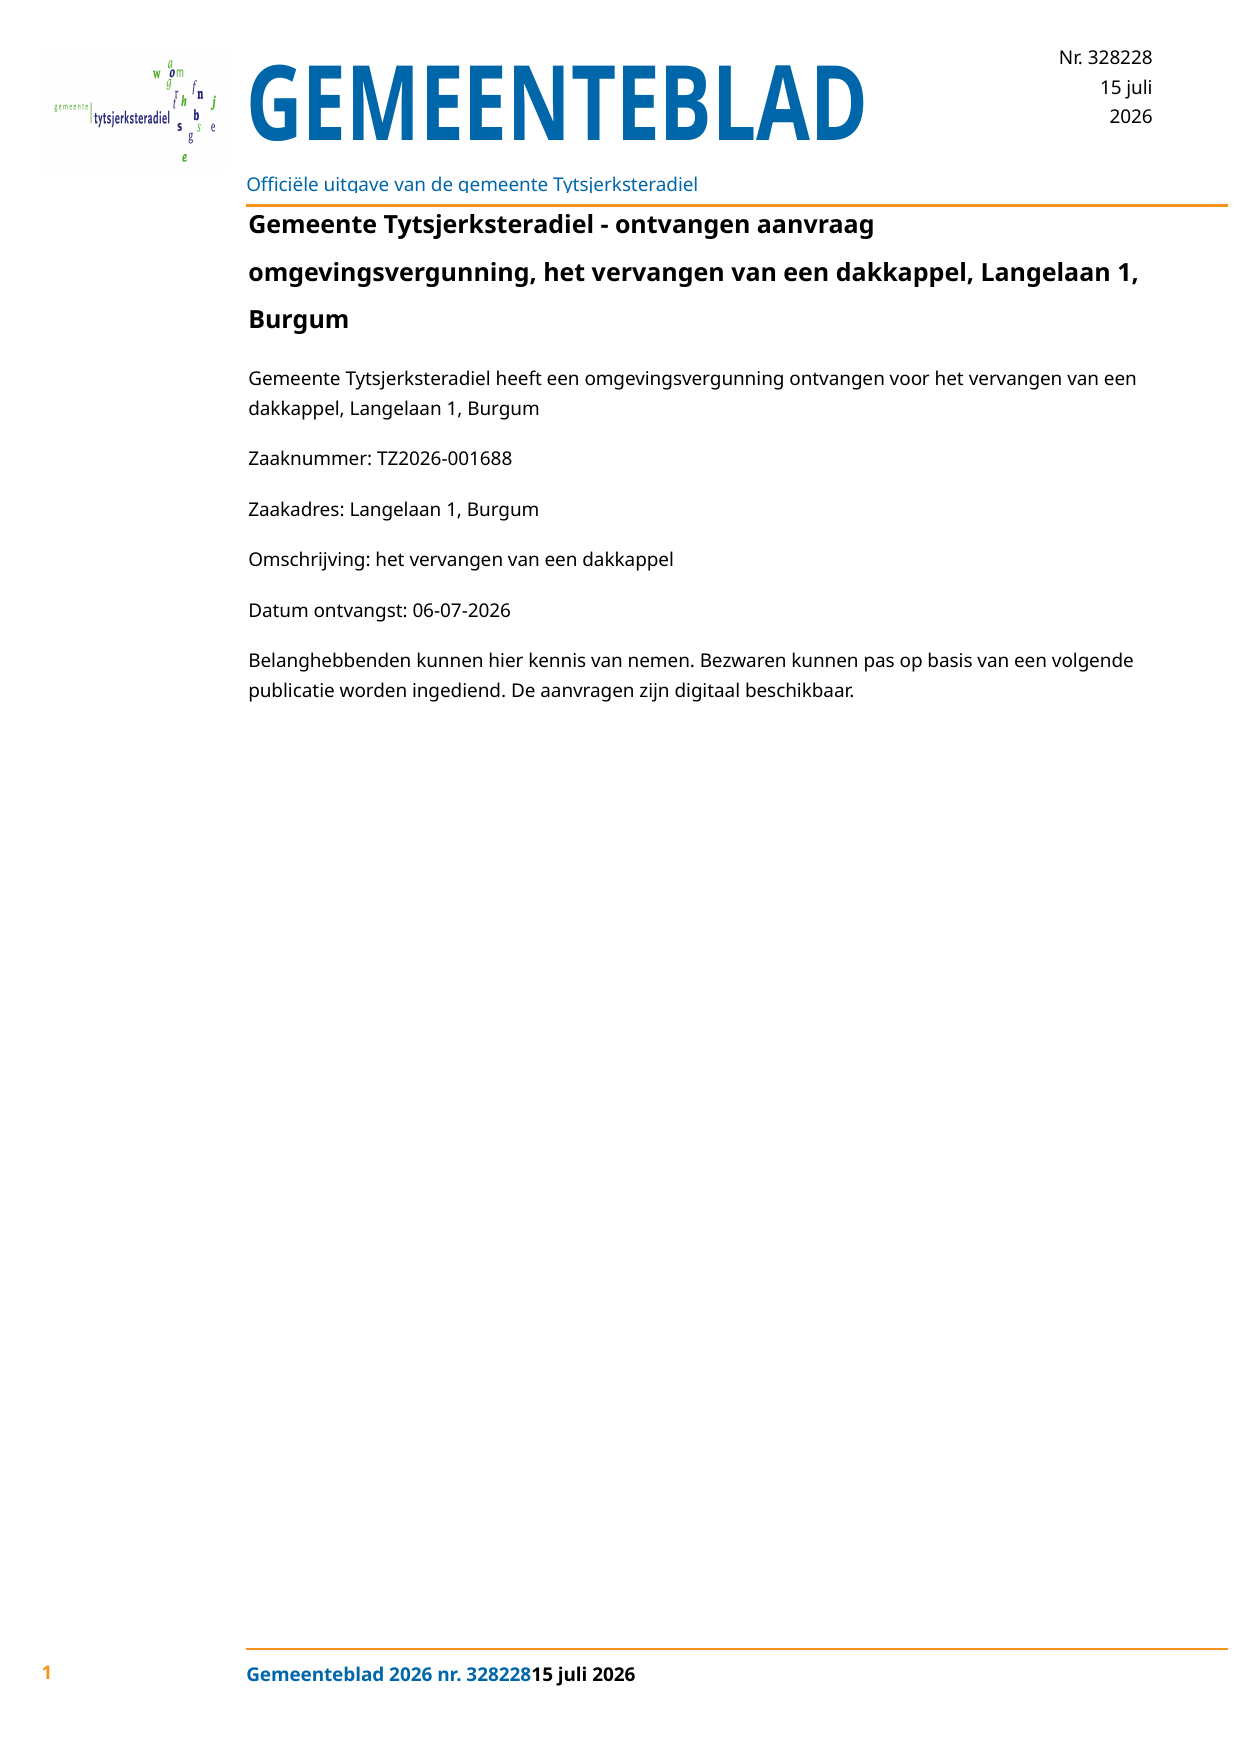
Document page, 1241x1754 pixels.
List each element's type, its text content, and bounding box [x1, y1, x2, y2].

text Belanghebbenden kunnen hier kennis van nemen. Bezwaren kunnen pas op basis van een volgende publicatie worden ingediend. De aanvragen zijn digitaal beschikbaar. [248, 647, 1152, 702]
text Zaakadres: Langelaan 1, Burgum [248, 496, 1152, 522]
picture [41, 47, 231, 172]
text Zaaknummer: TZ2026-001688 [248, 446, 1152, 471]
text Datum ontvangst: 06-07-2026 [248, 597, 1152, 622]
text Gemeente Tytsjerksteradiel heeft een omgevingsvergunning ontvangen voor het vervangen van een dakkappel, Langelaan 1, Burgum [248, 366, 1152, 421]
text Omschrijving: het vervangen van een dakkappel [248, 546, 1152, 572]
text Gemeente Tytsjerksteradiel - ontvangen aanvraag omgevingsvergunning, het vervangen van een dakkappel, Langelaan 1, Burgum [248, 207, 1152, 336]
